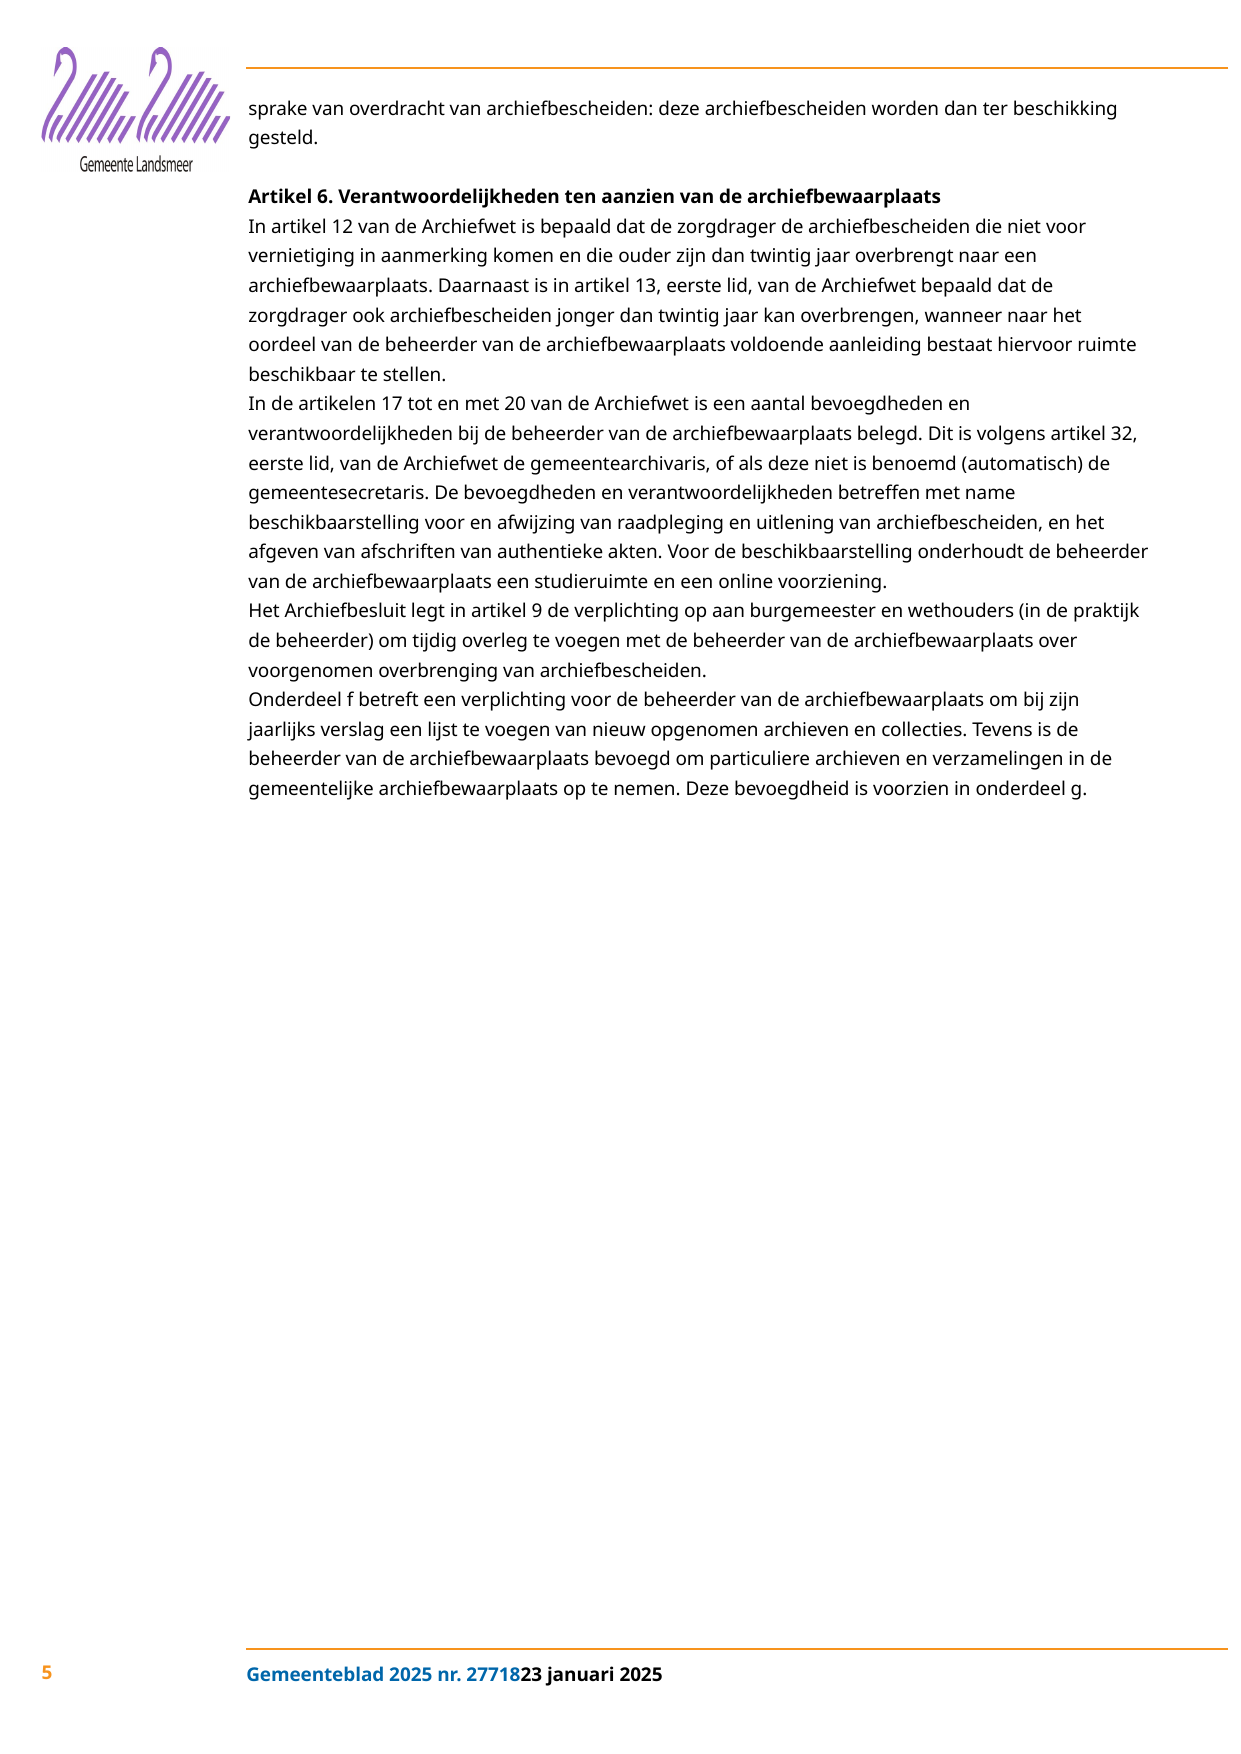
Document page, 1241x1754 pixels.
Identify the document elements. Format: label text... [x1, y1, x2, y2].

text In artikel 12 van de Archiefwet is bepaald dat de zorgdrager de archiefbescheiden die niet voor vernietiging in aanmerking komen en die ouder zijn dan twintig jaar overbrengt naar een archiefbewaarplaats. Daarnaast is in artikel 13, eerste lid, van de Archiefwet bepaald dat de zorgdrager ook archiefbescheiden jonger dan twintig jaar kan overbrengen, wanneer naar het oordeel van de beheerder van de archiefbewaarplaats voldoende aanleiding bestaat hiervoor ruimte beschikbaar te stellen. [248, 213, 1152, 387]
picture [41, 47, 231, 172]
text In de artikelen 17 tot en met 20 van de Archiefwet is een aantal bevoegdheden en verantwoordelijkheden bij de beheerder van de archiefbewaarplaats belegd. Dit is volgens artikel 32, eerste lid, van de Archiefwet de gemeentearchivaris, of als deze niet is benoemd (automatisch) de gemeentesecretaris. De bevoegdheden en verantwoordelijkheden betreffen met name beschikbaarstelling voor en afwijzing van raadpleging en uitlening van archiefbescheiden, en het afgeven van afschriften van authentieke akten. Voor de beschikbaarstelling onderhoudt de beheerder van de archiefbewaarplaats een studieruimte en een online voorziening. [248, 391, 1152, 594]
text Artikel 6. Verantwoordelijkheden ten aanzien van de archiefbewaarplaats [248, 183, 1152, 209]
text Het Archiefbesluit legt in artikel 9 de verplichting op aan burgemeester en wethouders (in de praktijk de beheerder) om tijdig overleg te voegen met de beheerder van de archiefbewaarplaats over voorgenomen overbrenging van archiefbescheiden. [248, 598, 1152, 683]
text sprake van overdracht van archiefbescheiden: deze archiefbescheiden worden dan ter beschikking gesteld. [248, 95, 1152, 150]
text Onderdeel f betreft een verplichting voor de beheerder van de archiefbewaarplaats om bij zijn jaarlijks verslag een lijst te voegen van nieuw opgenomen archieven en collecties. Tevens is de beheerder van de archiefbewaarplaats bevoegd om particuliere archieven en verzamelingen in de gemeentelijke archiefbewaarplaats op te nemen. Deze bevoegdheid is voorzien in onderdeel g. [248, 686, 1152, 801]
